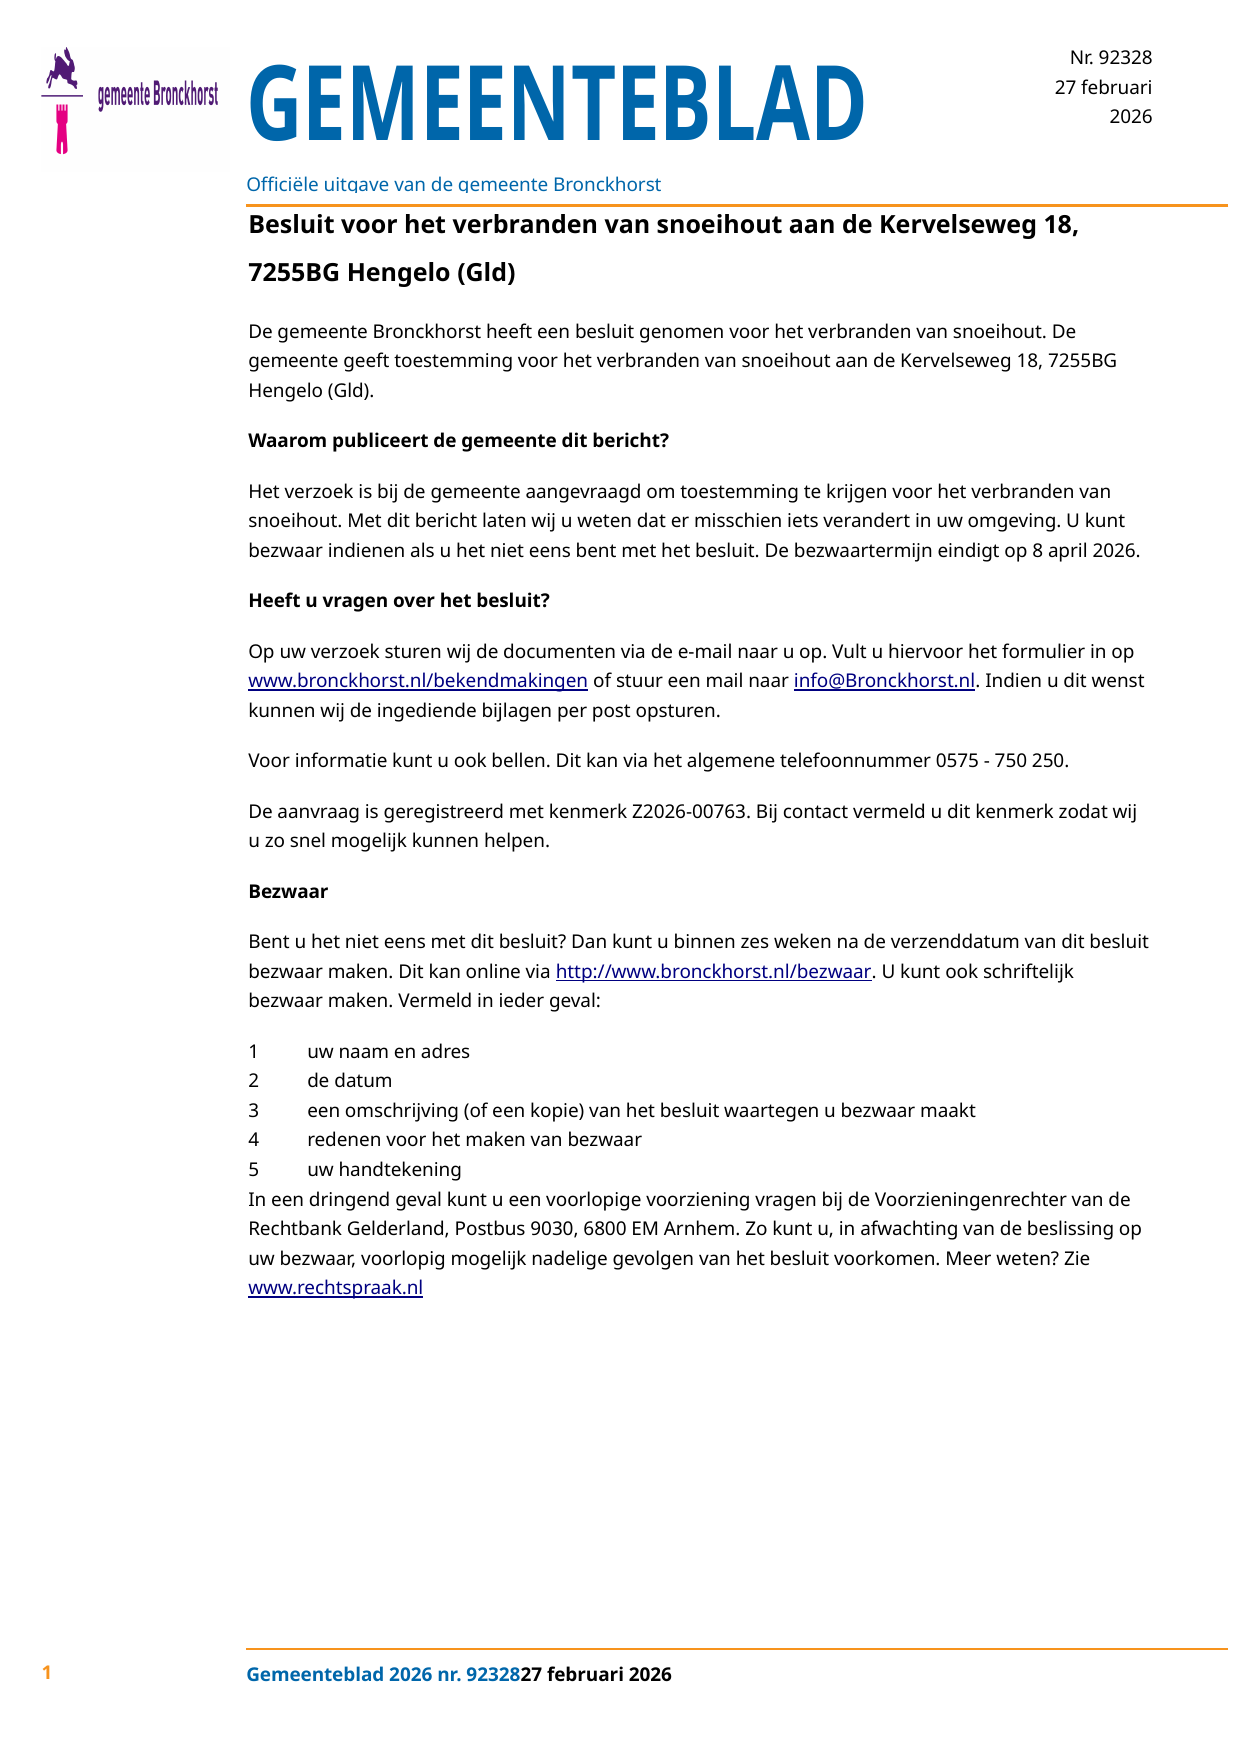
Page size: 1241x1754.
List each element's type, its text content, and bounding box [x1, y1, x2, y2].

list een omschrijving (of een kopie) van het besluit waartegen u bezwaar maakt [248, 1097, 1152, 1123]
text Heeft u vragen over het besluit? [248, 587, 1152, 613]
text In een dringend geval kunt u een voorlopige voorziening vragen bij de Voorzieningenrechter van de Rechtbank Gelderland, Postbus 9030, 6800 EM Arnhem. Zo kunt u, in afwachting van de beslissing op uw bezwaar, voorlopig mogelijk nadelige gevolgen van het besluit voorkomen. Meer weten? Zie www.rechtspraak.nl [248, 1186, 1152, 1300]
text De aanvraag is geregistreerd met kenmerk Z2026-00763. Bij contact vermeld u dit kenmerk zodat wij u zo snel mogelijk kunnen helpen. [248, 798, 1152, 853]
list uw naam en adres [248, 1038, 1152, 1064]
text Bent u het niet eens met dit besluit? Dan kunt u binnen zes weken na de verzenddatum van dit besluit bezwaar maken. Dit kan online via http://www.bronckhorst.nl/bezwaar. U kunt ook schriftelijk bezwaar maken. Vermeld in ieder geval: [248, 928, 1152, 1013]
list redenen voor het maken van bezwaar [248, 1127, 1152, 1152]
text Bezwaar [248, 878, 1152, 904]
text Op uw verzoek sturen wij de documenten via de e-mail naar u op. Vult u hiervoor het formulier in op www.bronckhorst.nl/bekendmakingen of stuur een mail naar info@Bronckhorst.nl. Indien u dit wenst kunnen wij de ingediende bijlagen per post opsturen. [248, 638, 1152, 723]
list de datum [248, 1067, 1152, 1093]
picture [41, 47, 231, 172]
text Besluit voor het verbranden van snoeihout aan de Kervelseweg 18, 7255BG Hengelo (Gld) [248, 207, 1152, 288]
text De gemeente Bronckhorst heeft een besluit genomen voor het verbranden van snoeihout. De gemeente geeft toestemming voor het verbranden van snoeihout aan de Kervelseweg 18, 7255BG Hengelo (Gld). [248, 318, 1152, 403]
list uw handtekening [248, 1156, 1152, 1182]
text Het verzoek is bij de gemeente aangevraagd om toestemming te krijgen voor het verbranden van snoeihout. Met dit bericht laten wij u weten dat er misschien iets verandert in uw omgeving. U kunt bezwaar indienen als u het niet eens bent met het besluit. De bezwaartermijn eindigt op 8 april 2026. [248, 478, 1152, 563]
text Waarom publiceert de gemeente dit bericht? [248, 427, 1152, 453]
text Voor informatie kunt u ook bellen. Dit kan via het algemene telefoonnummer 0575 - 750 250. [248, 747, 1152, 773]
